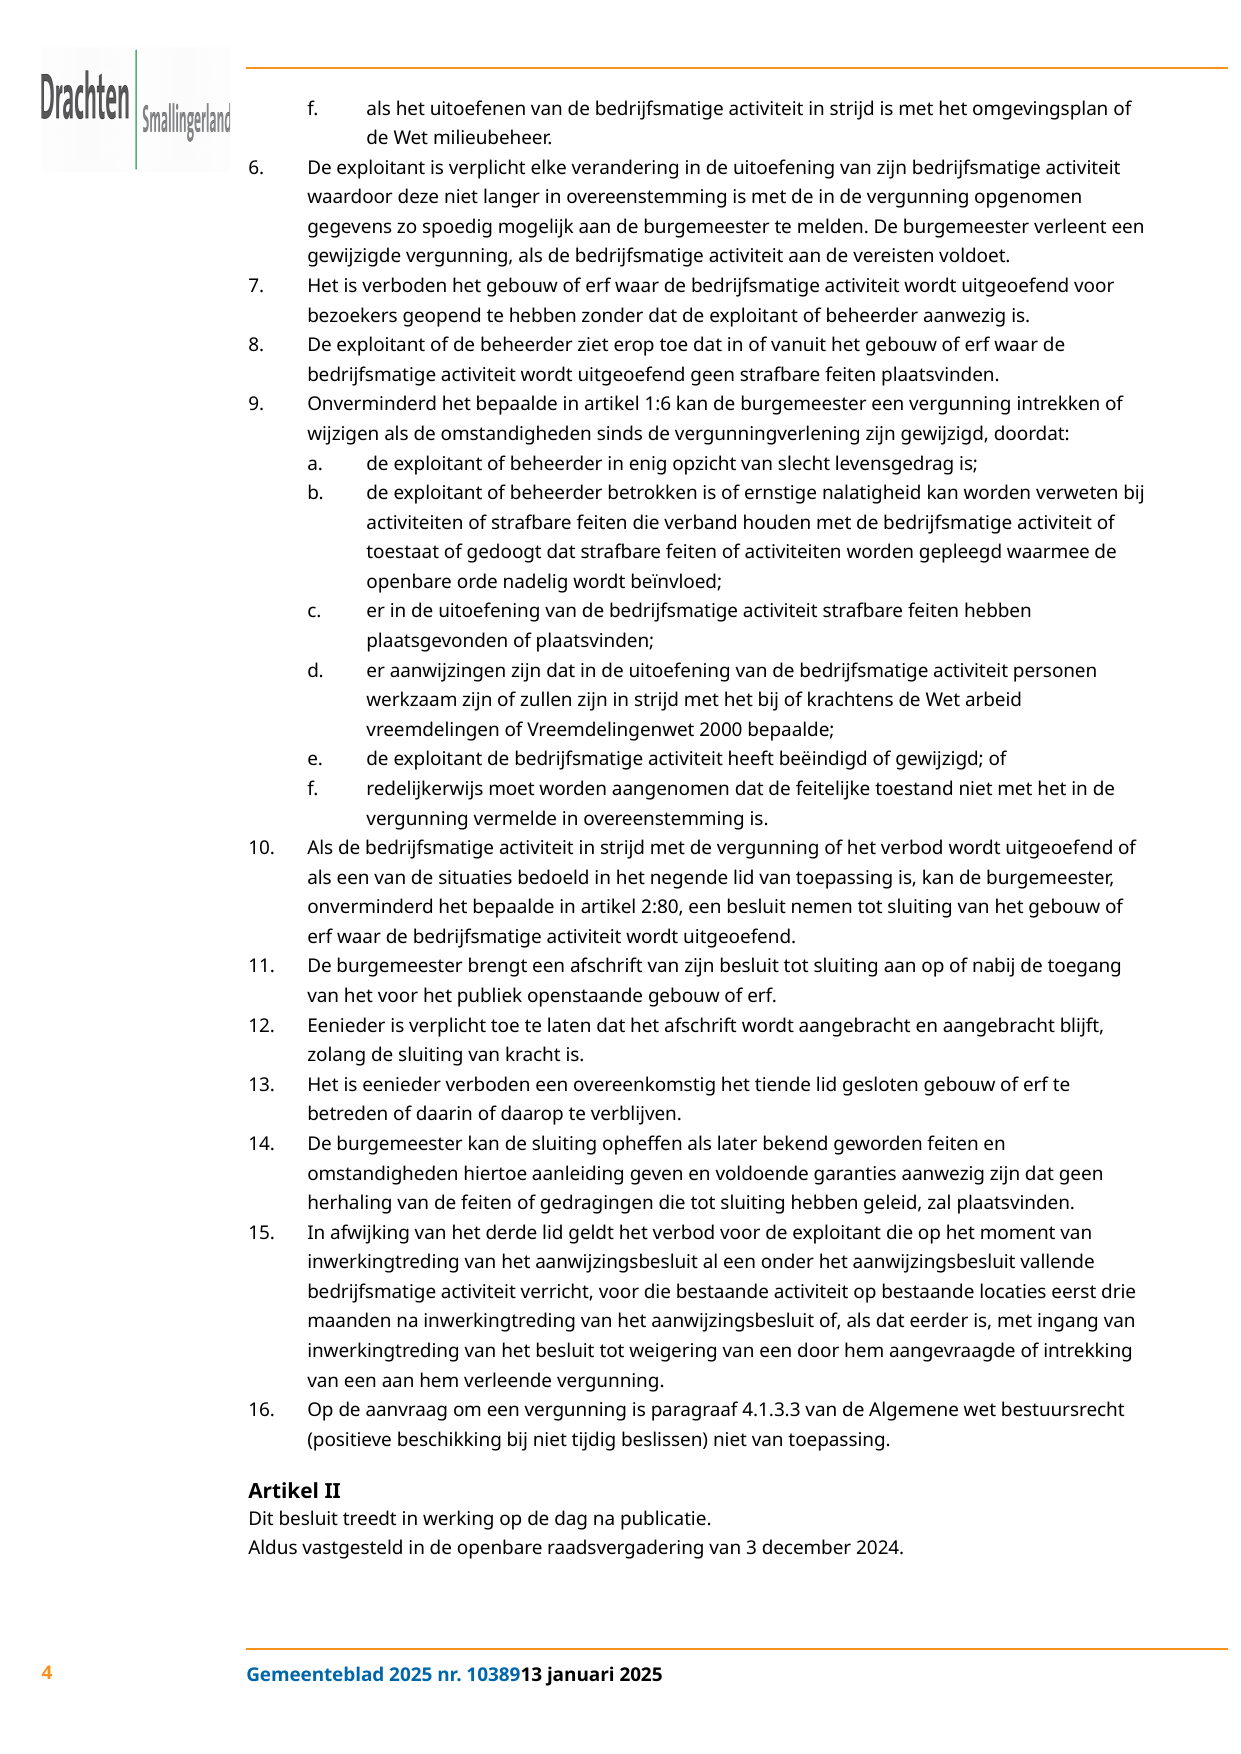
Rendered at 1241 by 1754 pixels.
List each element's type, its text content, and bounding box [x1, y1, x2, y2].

picture [41, 47, 231, 172]
list de exploitant of beheerder betrokken is of ernstige nalatigheid kan worden verweten bij activiteiten of strafbare feiten die verband houden met de bedrijfsmatige activiteit of toestaat of gedoogt dat strafbare feiten of activiteiten worden gepleegd waarmee de openbare orde nadelig wordt beïnvloed; [307, 479, 1152, 594]
list de exploitant de bedrijfsmatige activiteit heeft beëindigd of gewijzigd; of [307, 746, 1152, 771]
list Het is verboden het gebouw of erf waar de bedrijfsmatige activiteit wordt uitgeoefend voor bezoekers geopend te hebben zonder dat de exploitant of beheerder aanwezig is. [248, 272, 1152, 328]
list Het is eenieder verboden een overeenkomstig het tiende lid gesloten gebouw of erf te betreden of daarin of daarop te verblijven. [248, 1071, 1152, 1126]
list als het uitoefenen van de bedrijfsmatige activiteit in strijd is met het omgevingsplan of de Wet milieubeheer. [307, 95, 1152, 150]
list Op de aanvraag om een vergunning is paragraaf 4.1.3.3 van de Algemene wet bestuursrecht (positieve beschikking bij niet tijdig beslissen) niet van toepassing. [248, 1396, 1152, 1452]
list er aanwijzingen zijn dat in de uitoefening van de bedrijfsmatige activiteit personen werkzaam zijn of zullen zijn in strijd met het bij of krachtens de Wet arbeid vreemdelingen of Vreemdelingenwet 2000 bepaalde; [307, 657, 1152, 742]
list de exploitant of beheerder in enig opzicht van slecht levensgedrag is; [307, 450, 1152, 476]
list er in de uitoefening van de bedrijfsmatige activiteit strafbare feiten hebben plaatsgevonden of plaatsvinden; [307, 598, 1152, 653]
text Artikel II [248, 1476, 1152, 1505]
list In afwijking van het derde lid geldt het verbod voor de exploitant die op het moment van inwerkingtreding van het aanwijzingsbesluit al een onder het aanwijzingsbesluit vallende bedrijfsmatige activiteit verricht, voor die bestaande activiteit op bestaande locaties eerst drie maanden na inwerkingtreding van het aanwijzingsbesluit of, als dat eerder is, met ingang van inwerkingtreding van het besluit tot weigering van een door hem aangevraagde of intrekking van een aan hem verleende vergunning. [248, 1219, 1152, 1393]
text Aldus vastgesteld in de openbare raadsvergadering van 3 december 2024. [248, 1534, 1152, 1560]
list De burgemeester kan de sluiting opheffen als later bekend geworden feiten en omstandigheden hiertoe aanleiding geven en voldoende garanties aanwezig zijn dat geen herhaling van de feiten of gedragingen die tot sluiting hebben geleid, zal plaatsvinden. [248, 1130, 1152, 1215]
list redelijkerwijs moet worden aangenomen dat de feitelijke toestand niet met het in de vergunning vermelde in overeenstemming is. [307, 775, 1152, 831]
list Als de bedrijfsmatige activiteit in strijd met de vergunning of het verbod wordt uitgeoefend of als een van de situaties bedoeld in het negende lid van toepassing is, kan de burgemeester, onverminderd het bepaalde in artikel 2:80, een besluit nemen tot sluiting van het gebouw of erf waar de bedrijfsmatige activiteit wordt uitgeoefend. [248, 834, 1152, 949]
list De burgemeester brengt een afschrift van zijn besluit tot sluiting aan op of nabij de toegang van het voor het publiek openstaande gebouw of erf. [248, 953, 1152, 1008]
list Onverminderd het bepaalde in artikel 1:6 kan de burgemeester een vergunning intrekken of wijzigen als de omstandigheden sinds de vergunningverlening zijn gewijzigd, doordat: [248, 391, 1152, 446]
list De exploitant is verplicht elke verandering in de uitoefening van zijn bedrijfsmatige activiteit waardoor deze niet langer in overeenstemming is met de in de vergunning opgenomen gegevens zo spoedig mogelijk aan de burgemeester te melden. De burgemeester verleent een gewijzigde vergunning, als de bedrijfsmatige activiteit aan de vereisten voldoet. [248, 154, 1152, 268]
list De exploitant of de beheerder ziet erop toe dat in of vanuit het gebouw of erf waar de bedrijfsmatige activiteit wordt uitgeoefend geen strafbare feiten plaatsvinden. [248, 331, 1152, 387]
list Eenieder is verplicht toe te laten dat het afschrift wordt aangebracht en aangebracht blijft, zolang de sluiting van kracht is. [248, 1012, 1152, 1067]
text Dit besluit treedt in werking op de dag na publicatie. [248, 1505, 1152, 1531]
